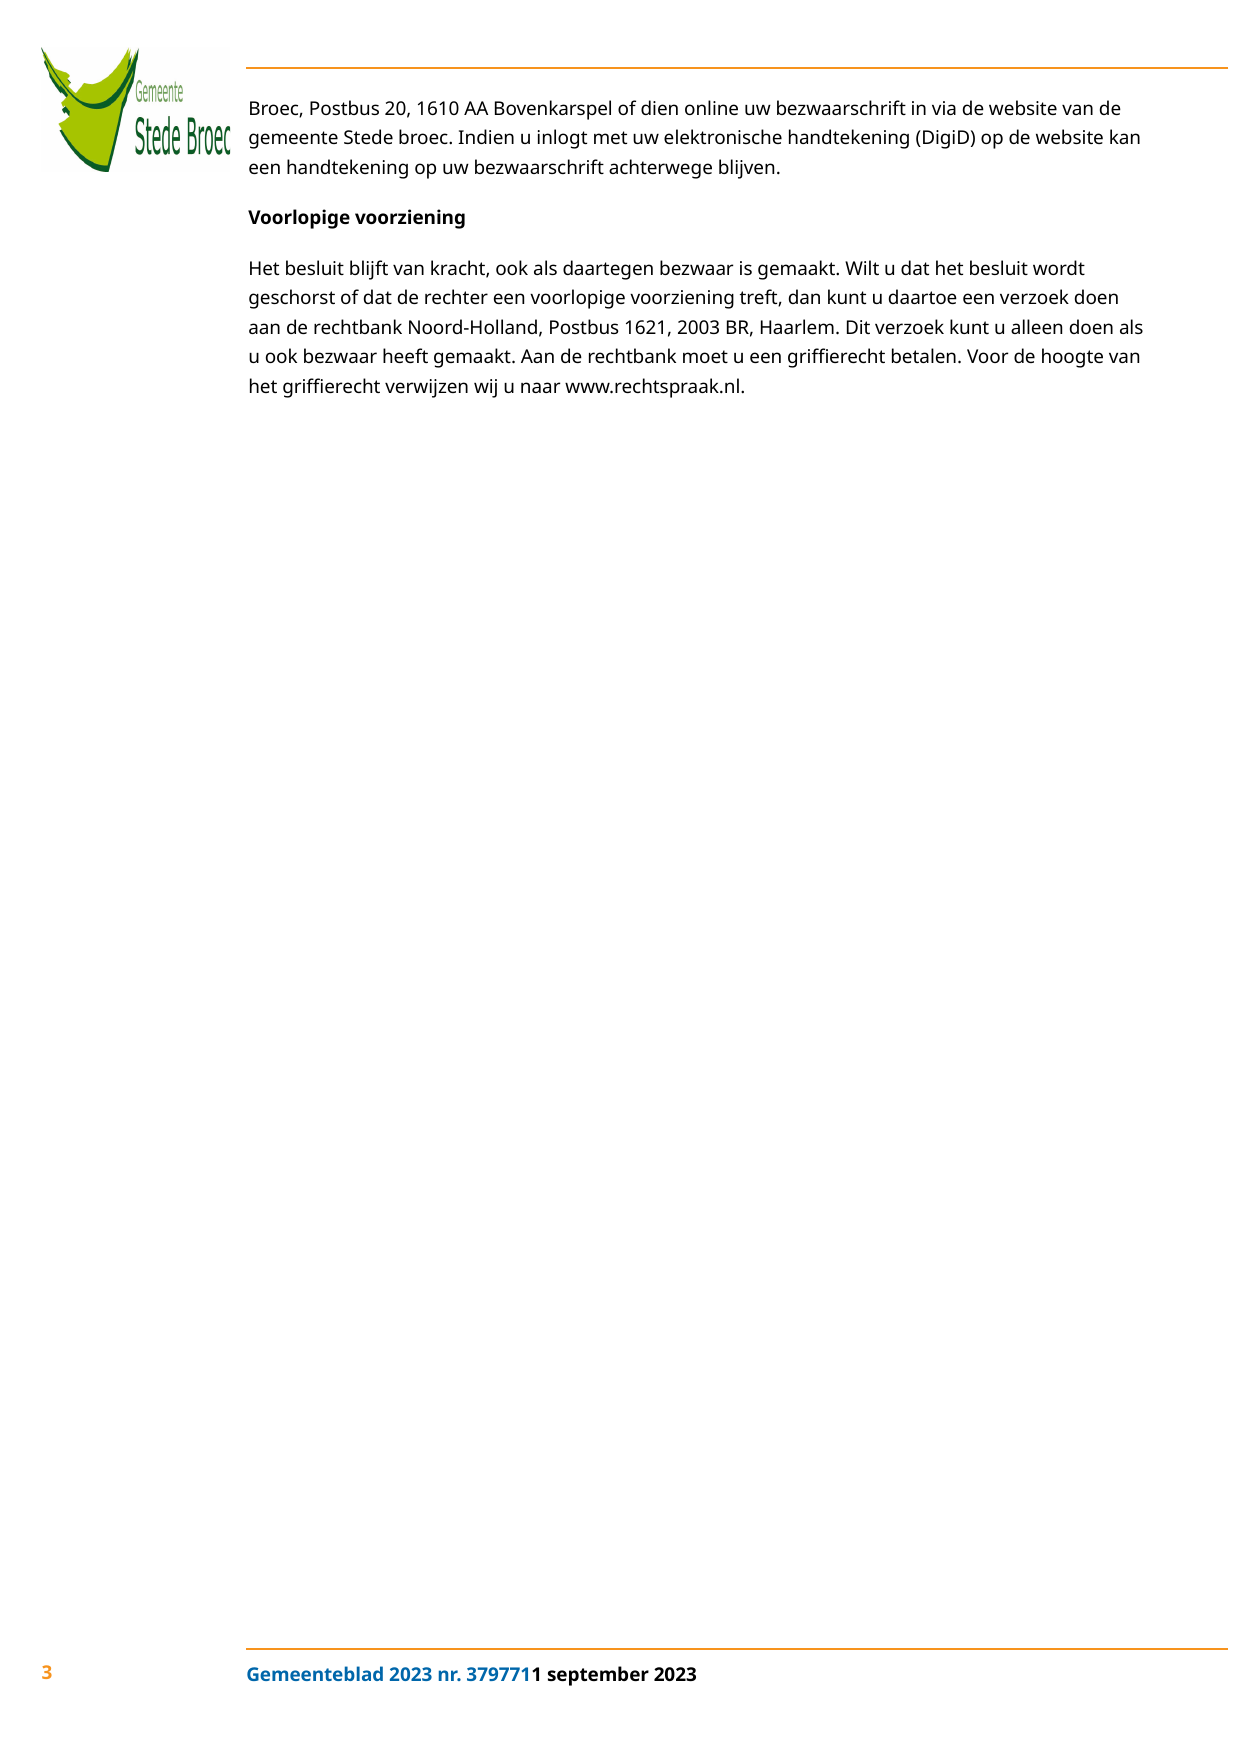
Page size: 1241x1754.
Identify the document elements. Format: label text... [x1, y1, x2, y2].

text Broec, Postbus 20, 1610 AA Bovenkarspel of dien online uw bezwaarschrift in via de website van de gemeente Stede broec. Indien u inlogt met uw elektronische handtekening (DigiD) op de website kan een handtekening op uw bezwaarschrift achterwege blijven. [248, 95, 1152, 180]
picture [41, 47, 231, 172]
text Voorlopige voorziening [248, 204, 1152, 230]
text Het besluit blijft van kracht, ook als daartegen bezwaar is gemaakt. Wilt u dat het besluit wordt geschorst of dat de rechter een voorlopige voorziening treft, dan kunt u daartoe een verzoek doen aan de rechtbank Noord-Holland, Postbus 1621, 2003 BR, Haarlem. Dit verzoek kunt u alleen doen als u ook bezwaar heeft gemaakt. Aan de rechtbank moet u een griffierecht betalen. Voor de hoogte van het griffierecht verwijzen wij u naar www.rechtspraak.nl. [248, 255, 1152, 399]
